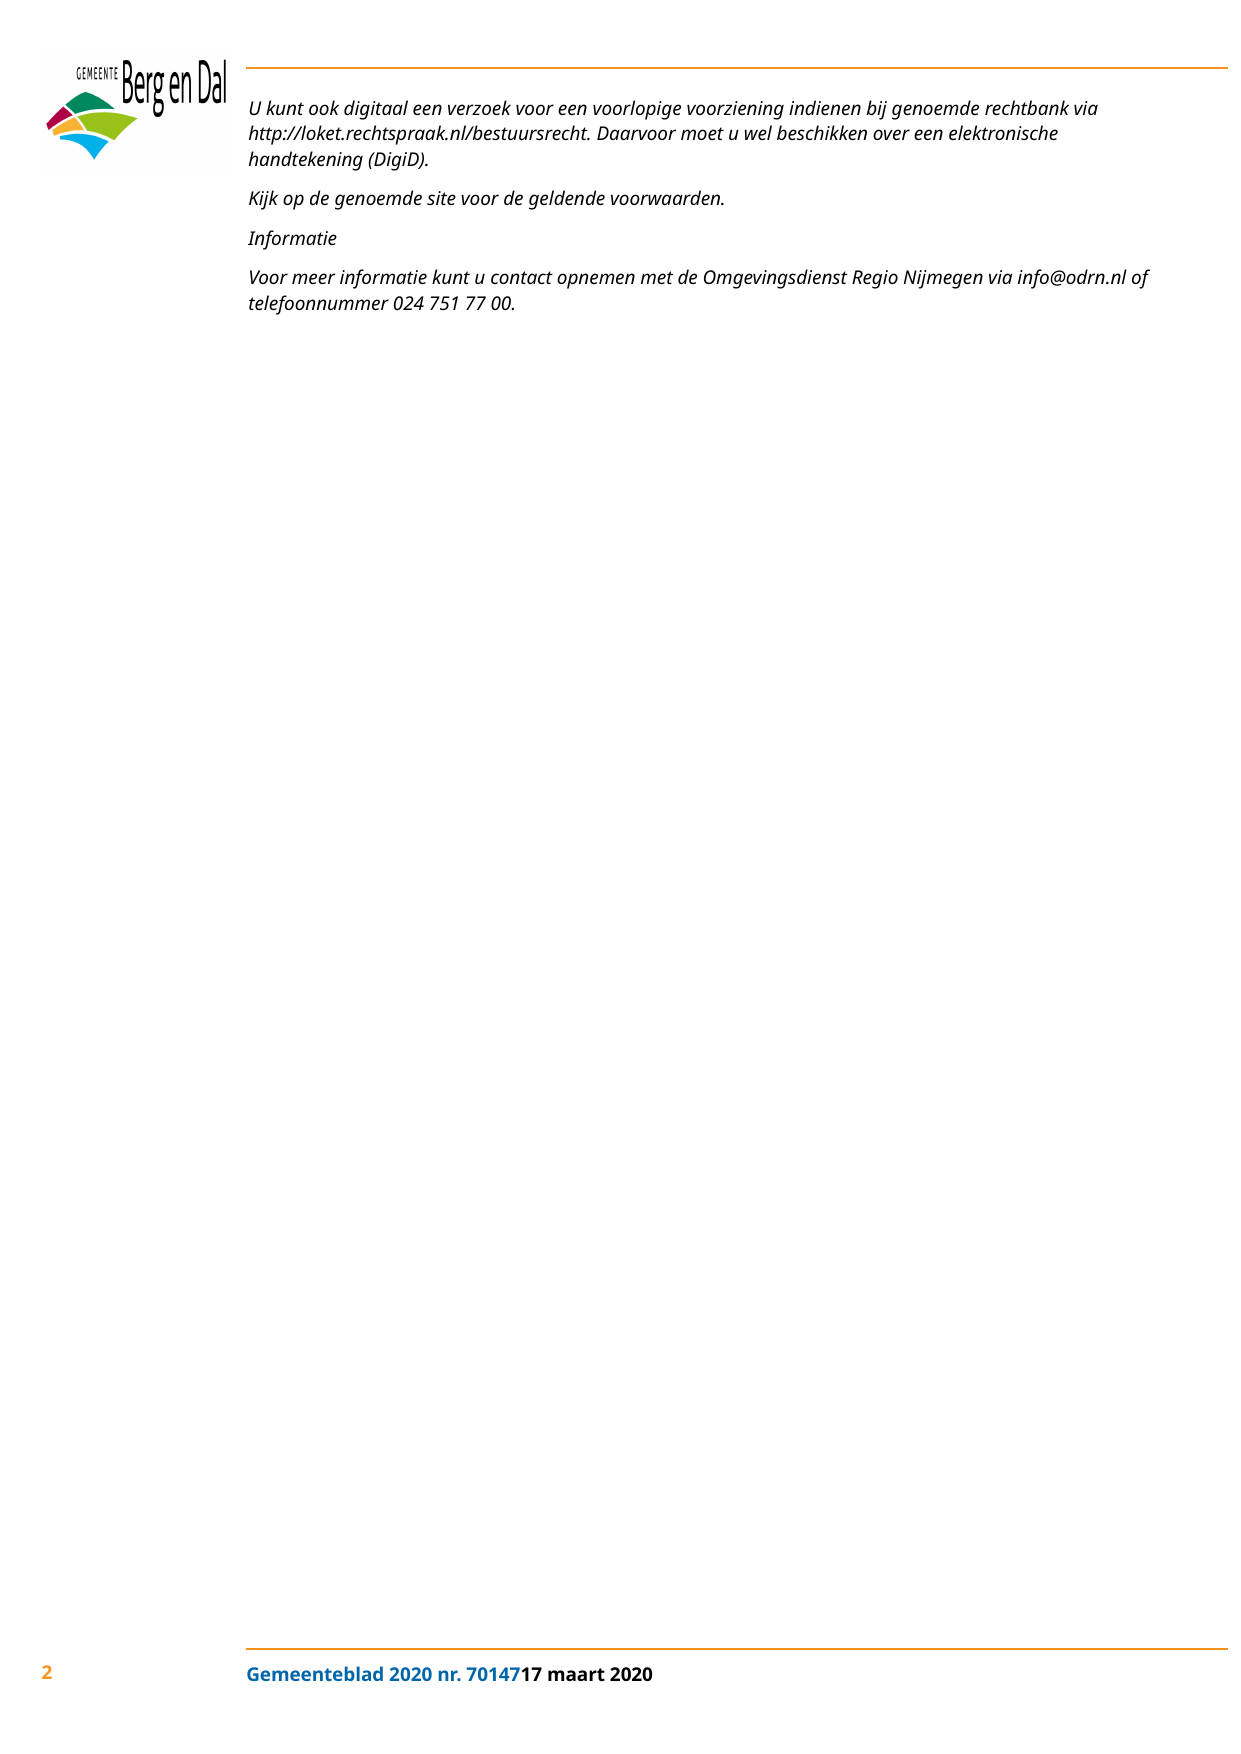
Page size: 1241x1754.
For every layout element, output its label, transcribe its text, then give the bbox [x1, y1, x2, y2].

text Informatie [248, 225, 1152, 251]
text Kijk op de genoemde site voor de geldende voorwaarden. [248, 186, 1152, 211]
text U kunt ook digitaal een verzoek voor een voorlopige voorziening indienen bij genoemde rechtbank via http://loket.rechtspraak.nl/bestuursrecht. Daarvoor moet u wel beschikken over een elektronische handtekening (DigiD). [248, 95, 1152, 172]
text Voor meer informatie kunt u contact opnemen met de Omgevingsdienst Regio Nijmegen via info@odrn.nl of telefoonnummer 024 751 77 00. [248, 264, 1152, 316]
picture [41, 47, 231, 172]
